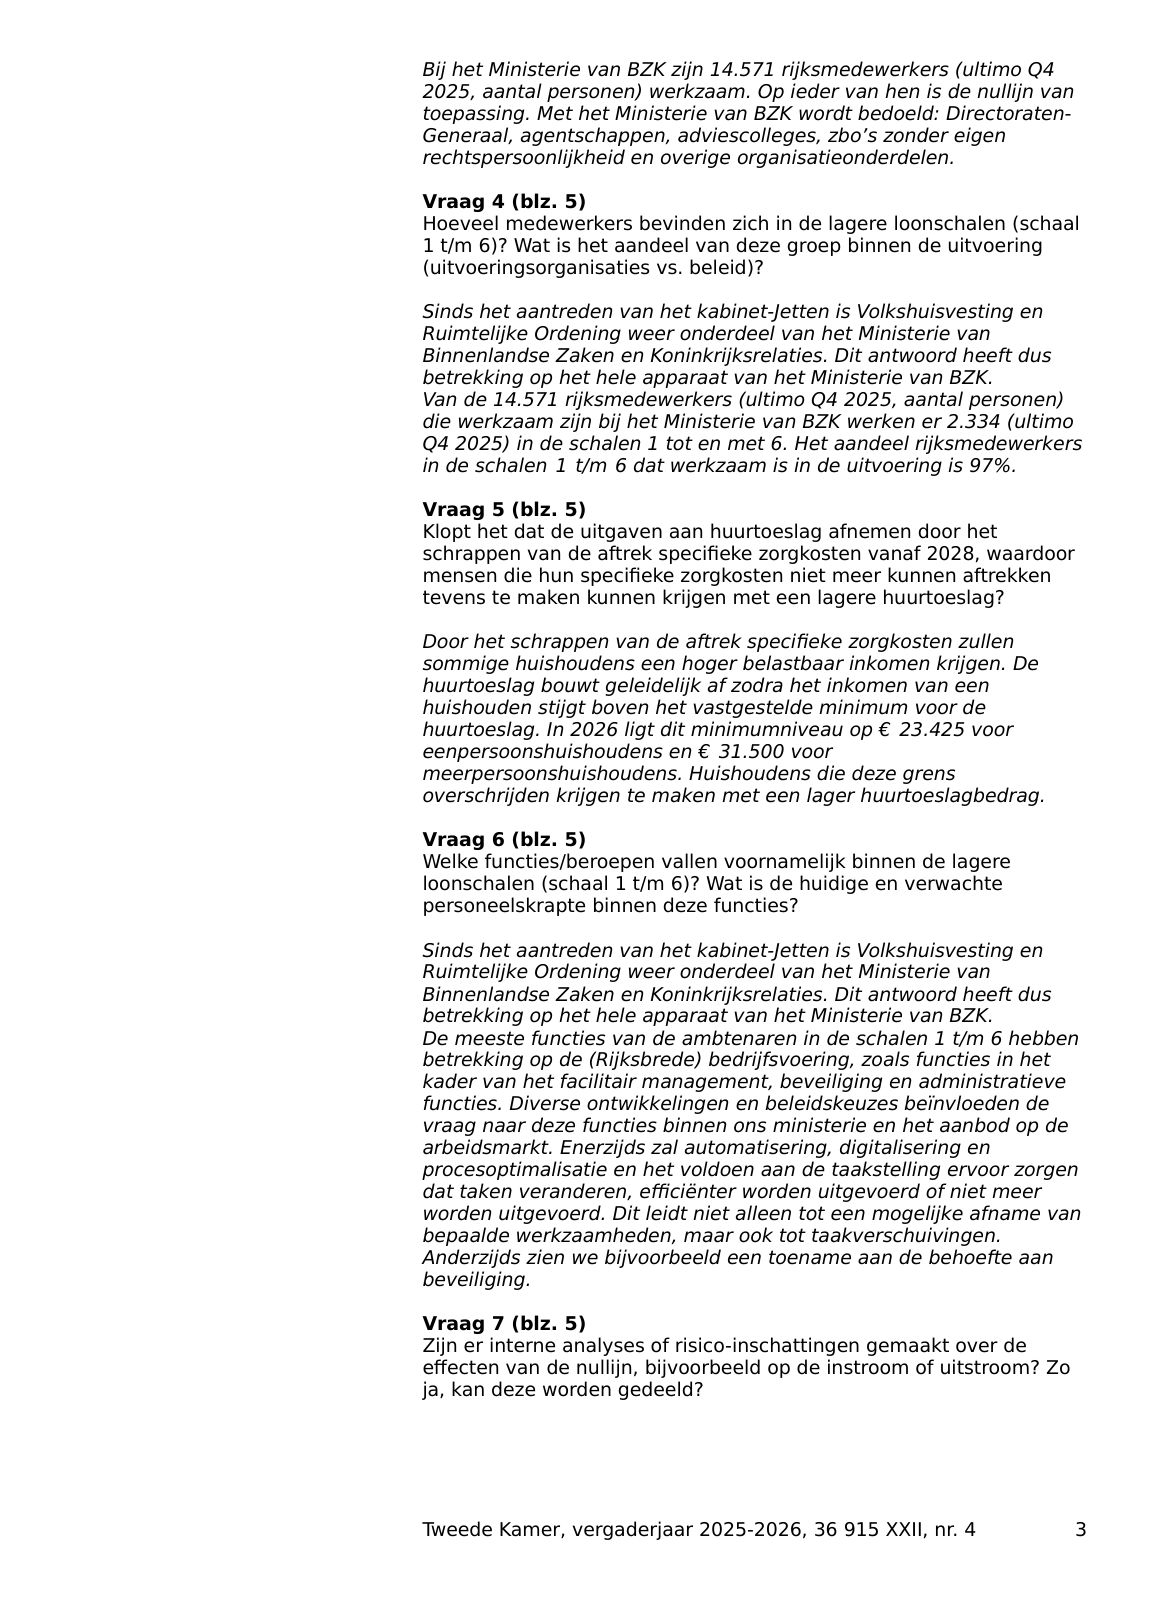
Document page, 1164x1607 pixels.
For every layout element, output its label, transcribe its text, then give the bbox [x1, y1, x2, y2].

text Bij het Ministerie van BZK zijn 14.571 rijksmedewerkers (ultimo Q4 2025, aantal personen) werkzaam. Op ieder van hen is de nullijn van toepassing. Met het Ministerie van BZK wordt bedoeld: Directoraten-Generaal, agentschappen, adviescolleges, zbo’s zonder eigen rechtspersoonlijkheid en overige organisatieonderdelen. [422, 59, 1087, 169]
text Vraag 6 (blz. 5) [422, 829, 1087, 851]
text Zijn er interne analyses of risico-inschattingen gemaakt over de effecten van de nullijn, bijvoorbeeld op de instroom of uitstroom? Zo ja, kan deze worden gedeeld? [422, 1335, 1087, 1401]
text Hoeveel medewerkers bevinden zich in de lagere loonschalen (schaal 1 t/m 6)? Wat is het aandeel van deze groep binnen de uitvoering (uitvoeringsorganisaties vs. beleid)? [422, 213, 1087, 279]
text De meeste functies van de ambtenaren in de schalen 1 t/m 6 hebben betrekking op de (Rijksbrede) bedrijfsvoering, zoals functies in het kader van het facilitair management, beveiliging en administratieve functies. Diverse ontwikkelingen en beleidskeuzes beïnvloeden de vraag naar deze functies binnen ons ministerie en het aanbod op de arbeidsmarkt. Enerzijds zal automatisering, digitalisering en procesoptimalisatie en het voldoen aan de taakstelling ervoor zorgen dat taken veranderen, efficiënter worden uitgevoerd of niet meer worden uitgevoerd. Dit leidt niet alleen tot een mogelijke afname van bepaalde werkzaamheden, maar ook tot taakverschuivingen. Anderzijds zien we bijvoorbeeld een toename aan de behoefte aan beveiliging. [422, 1027, 1087, 1291]
text Sinds het aantreden van het kabinet-Jetten is Volkshuisvesting en Ruimtelijke Ordening weer onderdeel van het Ministerie van Binnenlandse Zaken en Koninkrijksrelaties. Dit antwoord heeft dus betrekking op het hele apparaat van het Ministerie van BZK. [422, 939, 1087, 1027]
text Vraag 4 (blz. 5) [422, 191, 1087, 213]
text Klopt het dat de uitgaven aan huurtoeslag afnemen door het schrappen van de aftrek specifieke zorgkosten vanaf 2028, waardoor mensen die hun specifieke zorgkosten niet meer kunnen aftrekken tevens te maken kunnen krijgen met een lagere huurtoeslag? [422, 521, 1087, 609]
text Vraag 7 (blz. 5) [422, 1313, 1087, 1335]
text Door het schrappen van de aftrek specifieke zorgkosten zullen sommige huishoudens een hoger belastbaar inkomen krijgen. De huurtoeslag bouwt geleidelijk af zodra het inkomen van een huishouden stijgt boven het vastgestelde minimum voor de huurtoeslag. In 2026 ligt dit minimumniveau op € 23.425 voor eenpersoonshuishoudens en € 31.500 voor meerpersoonshuishoudens. Huishoudens die deze grens overschrijden krijgen te maken met een lager huurtoeslagbedrag. [422, 631, 1087, 807]
text Van de 14.571 rijksmedewerkers (ultimo Q4 2025, aantal personen) die werkzaam zijn bij het Ministerie van BZK werken er 2.334 (ultimo Q4 2025) in de schalen 1 tot en met 6. Het aandeel rijksmedewerkers in de schalen 1 t/m 6 dat werkzaam is in de uitvoering is 97%. [422, 389, 1087, 477]
text Vraag 5 (blz. 5) [422, 499, 1087, 521]
text Welke functies/beroepen vallen voornamelijk binnen de lagere loonschalen (schaal 1 t/m 6)? Wat is de huidige en verwachte personeelskrapte binnen deze functies? [422, 851, 1087, 917]
text Sinds het aantreden van het kabinet-Jetten is Volkshuisvesting en Ruimtelijke Ordening weer onderdeel van het Ministerie van Binnenlandse Zaken en Koninkrijksrelaties. Dit antwoord heeft dus betrekking op het hele apparaat van het Ministerie van BZK. [422, 301, 1087, 389]
